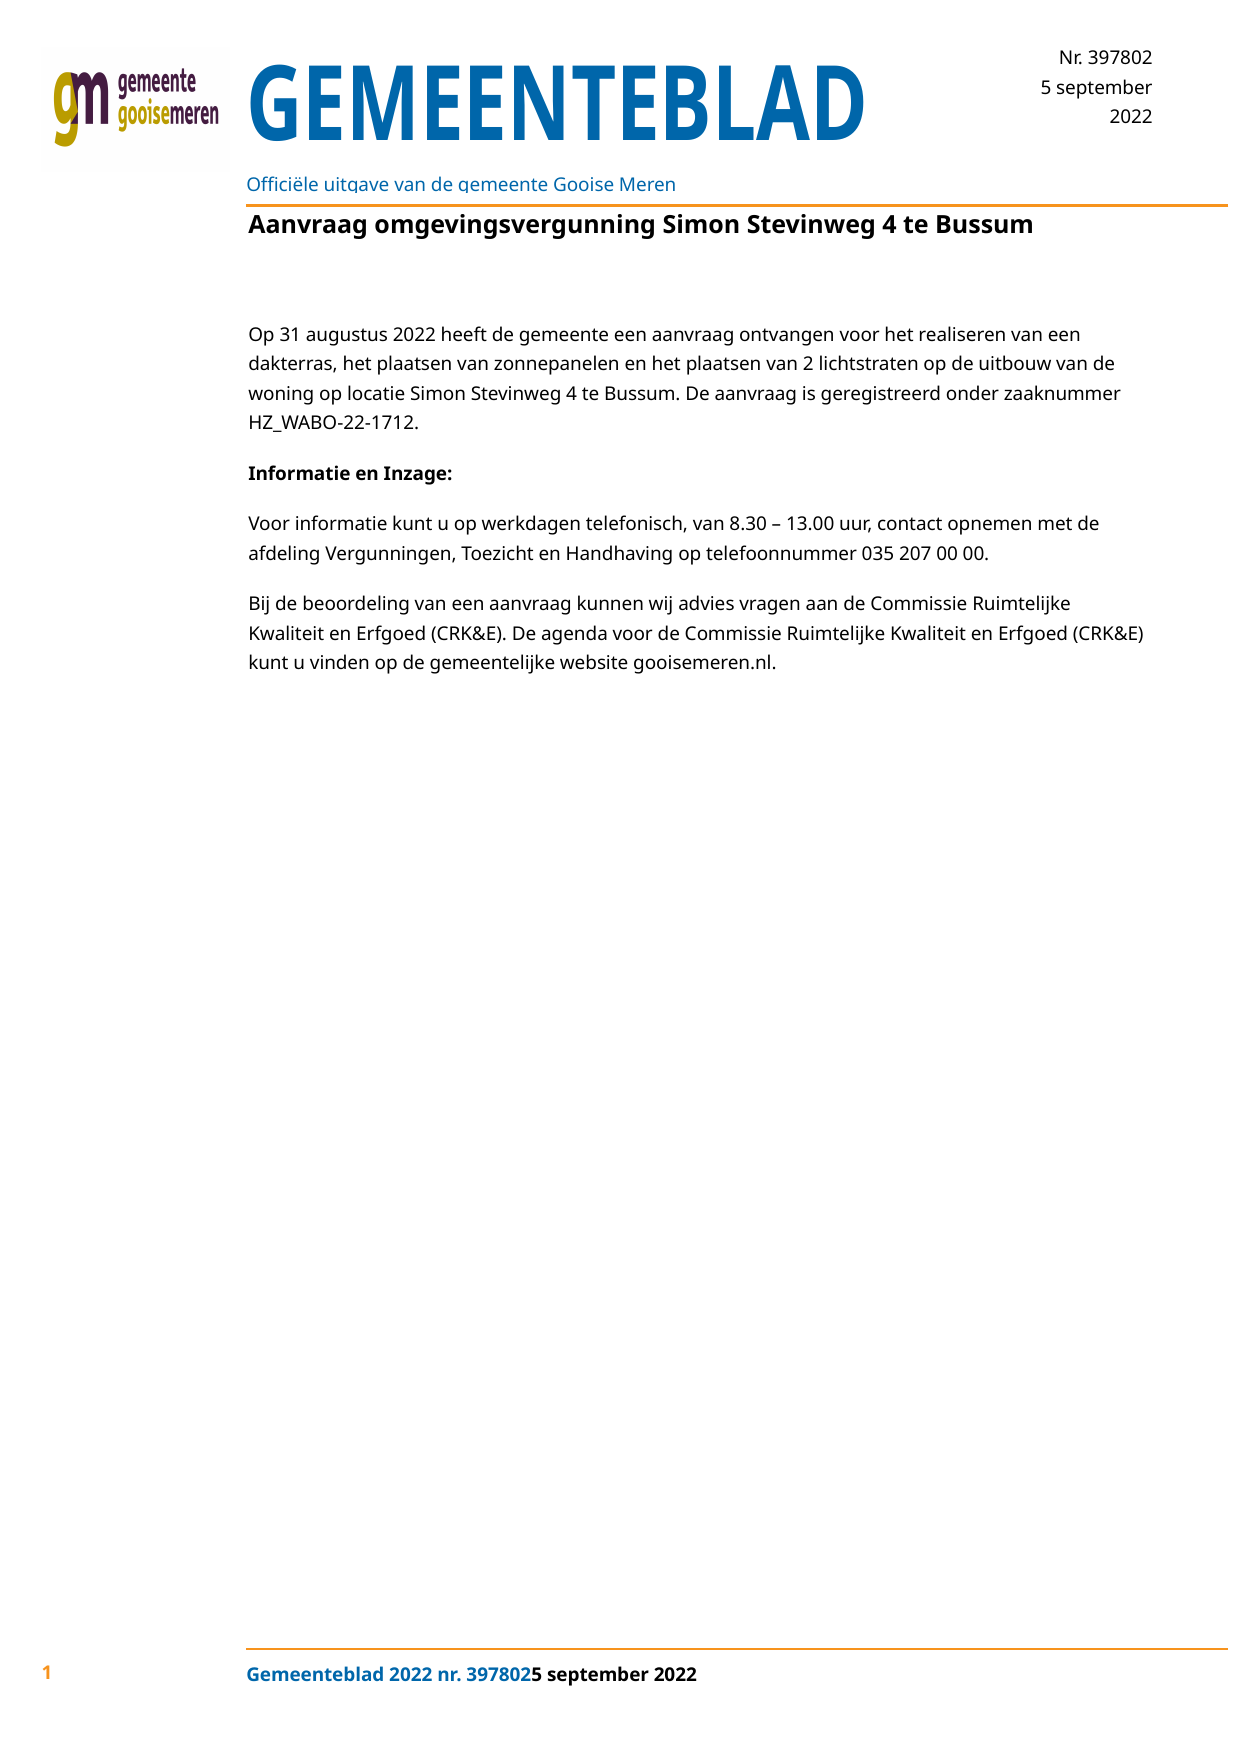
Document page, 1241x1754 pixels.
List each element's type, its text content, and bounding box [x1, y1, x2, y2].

text Voor informatie kunt u op werkdagen telefonisch, van 8.30 – 13.00 uur, contact opnemen met de afdeling Vergunningen, Toezicht en Handhaving op telefoonnummer 035 207 00 00. [248, 510, 1152, 566]
text Informatie en Inzage: [248, 460, 1152, 486]
text Aanvraag omgevingsvergunning Simon Stevinweg 4 te Bussum [248, 207, 1152, 241]
text Bij de beoordeling van een aanvraag kunnen wij advies vragen aan de Commissie Ruimtelijke Kwaliteit en Erfgoed (CRK&E). De agenda voor de Commissie Ruimtelijke Kwaliteit en Erfgoed (CRK&E) kunt u vinden op de gemeentelijke website gooisemeren.nl. [248, 590, 1152, 675]
picture [41, 47, 231, 172]
text Op 31 augustus 2022 heeft de gemeente een aanvraag ontvangen voor het realiseren van een dakterras, het plaatsen van zonnepanelen en het plaatsen van 2 lichtstraten op de uitbouw van de woning op locatie Simon Stevinweg 4 te Bussum. De aanvraag is geregistreerd onder zaaknummer HZ_WABO-22-1712. [248, 321, 1152, 435]
